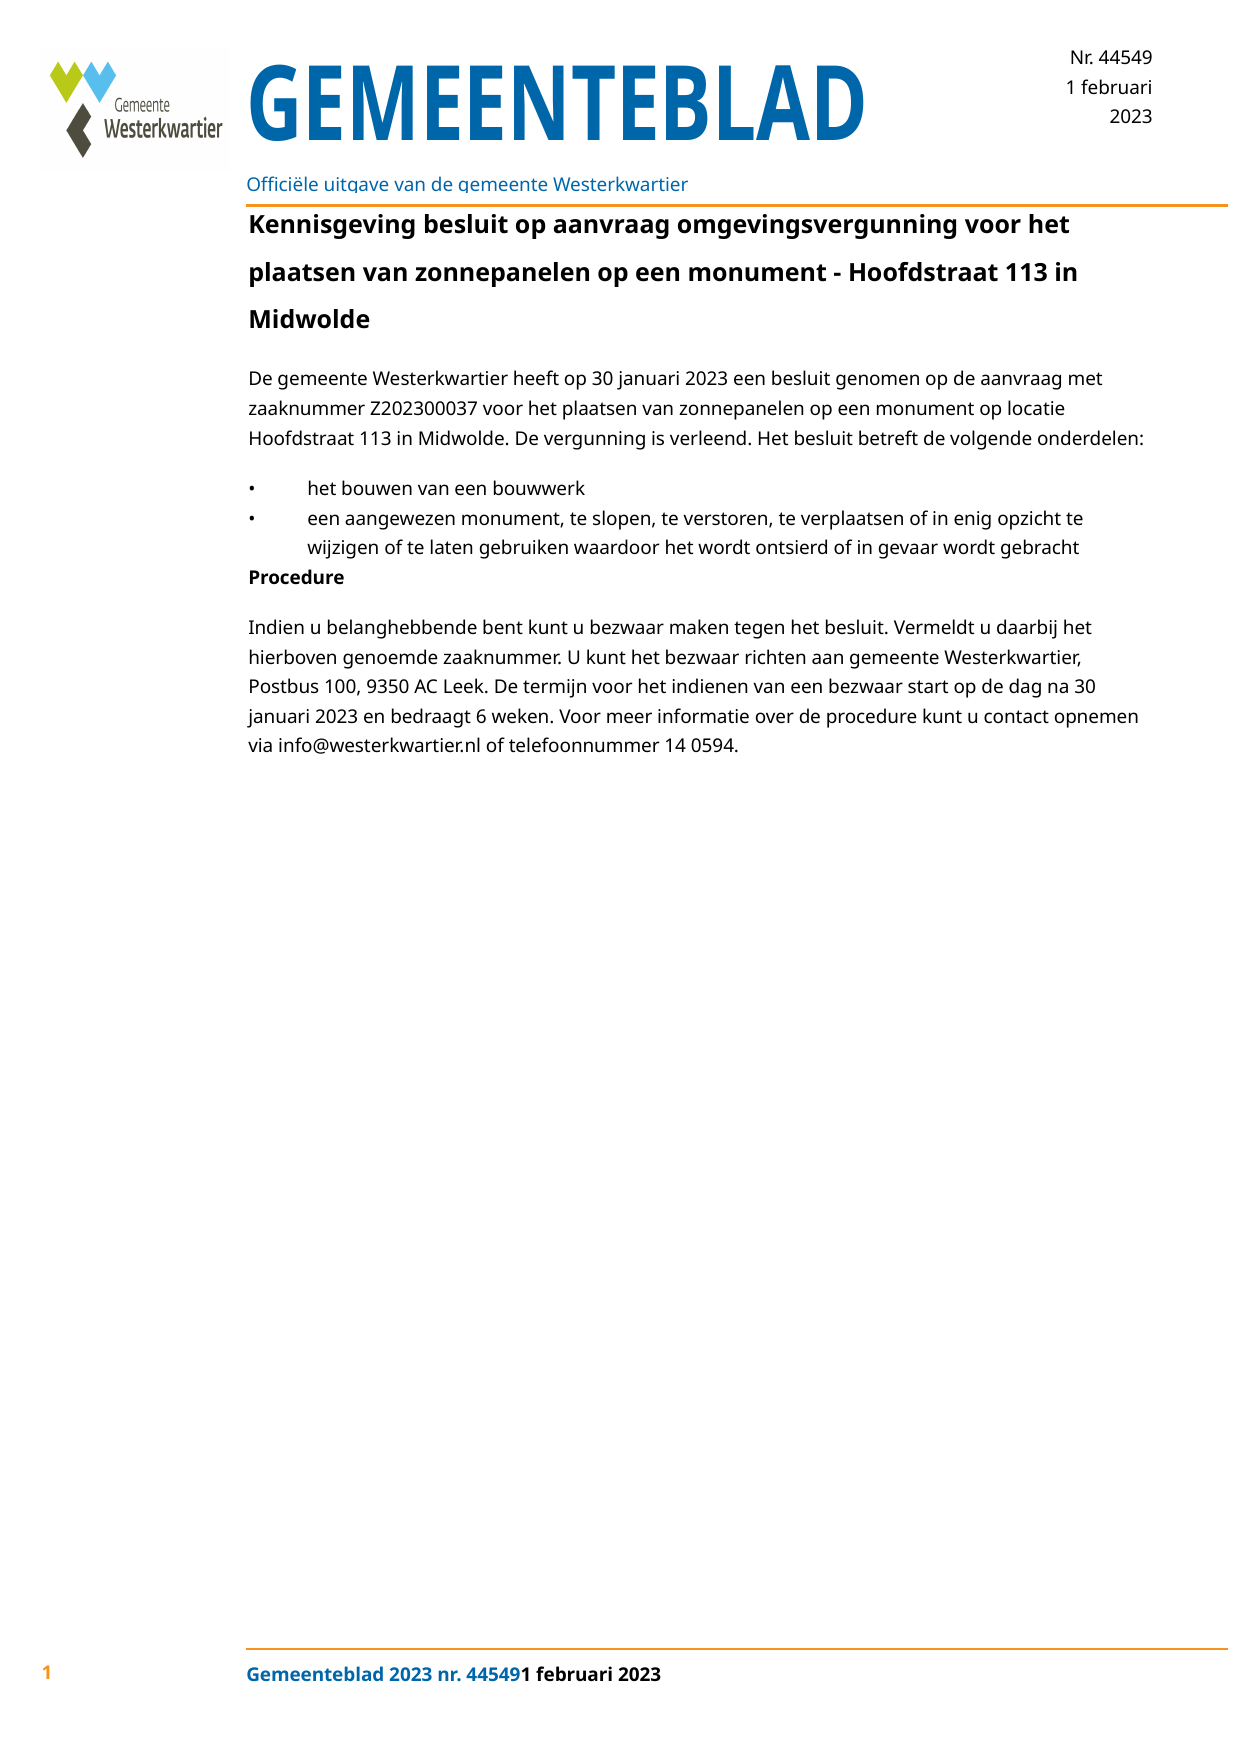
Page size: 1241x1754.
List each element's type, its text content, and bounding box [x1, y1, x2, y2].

picture [41, 47, 231, 172]
list het bouwen van een bouwwerk [248, 475, 1152, 501]
text Kennisgeving besluit op aanvraag omgevingsvergunning voor het plaatsen van zonnepanelen op een monument - Hoofdstraat 113 in Midwolde [248, 207, 1152, 336]
text Procedure [248, 564, 1152, 589]
text De gemeente Westerkwartier heeft op 30 januari 2023 een besluit genomen op de aanvraag met zaaknummer Z202300037 voor het plaatsen van zonnepanelen op een monument op locatie Hoofdstraat 113 in Midwolde. De vergunning is verleend. Het besluit betreft de volgende onderdelen: [248, 366, 1152, 450]
list een aangewezen monument, te slopen, te verstoren, te verplaatsen of in enig opzicht te wijzigen of te laten gebruiken waardoor het wordt ontsierd of in gevaar wordt gebracht [248, 505, 1152, 560]
text Indien u belanghebbende bent kunt u bezwaar maken tegen het besluit. Vermeldt u daarbij het hierboven genoemde zaaknummer. U kunt het bezwaar richten aan gemeente Westerkwartier, Postbus 100, 9350 AC Leek. De termijn voor het indienen van een bezwaar start op de dag na 30 januari 2023 en bedraagt 6 weken. Voor meer informatie over de procedure kunt u contact opnemen via info@westerkwartier.nl of telefoonnummer 14 0594. [248, 614, 1152, 758]
